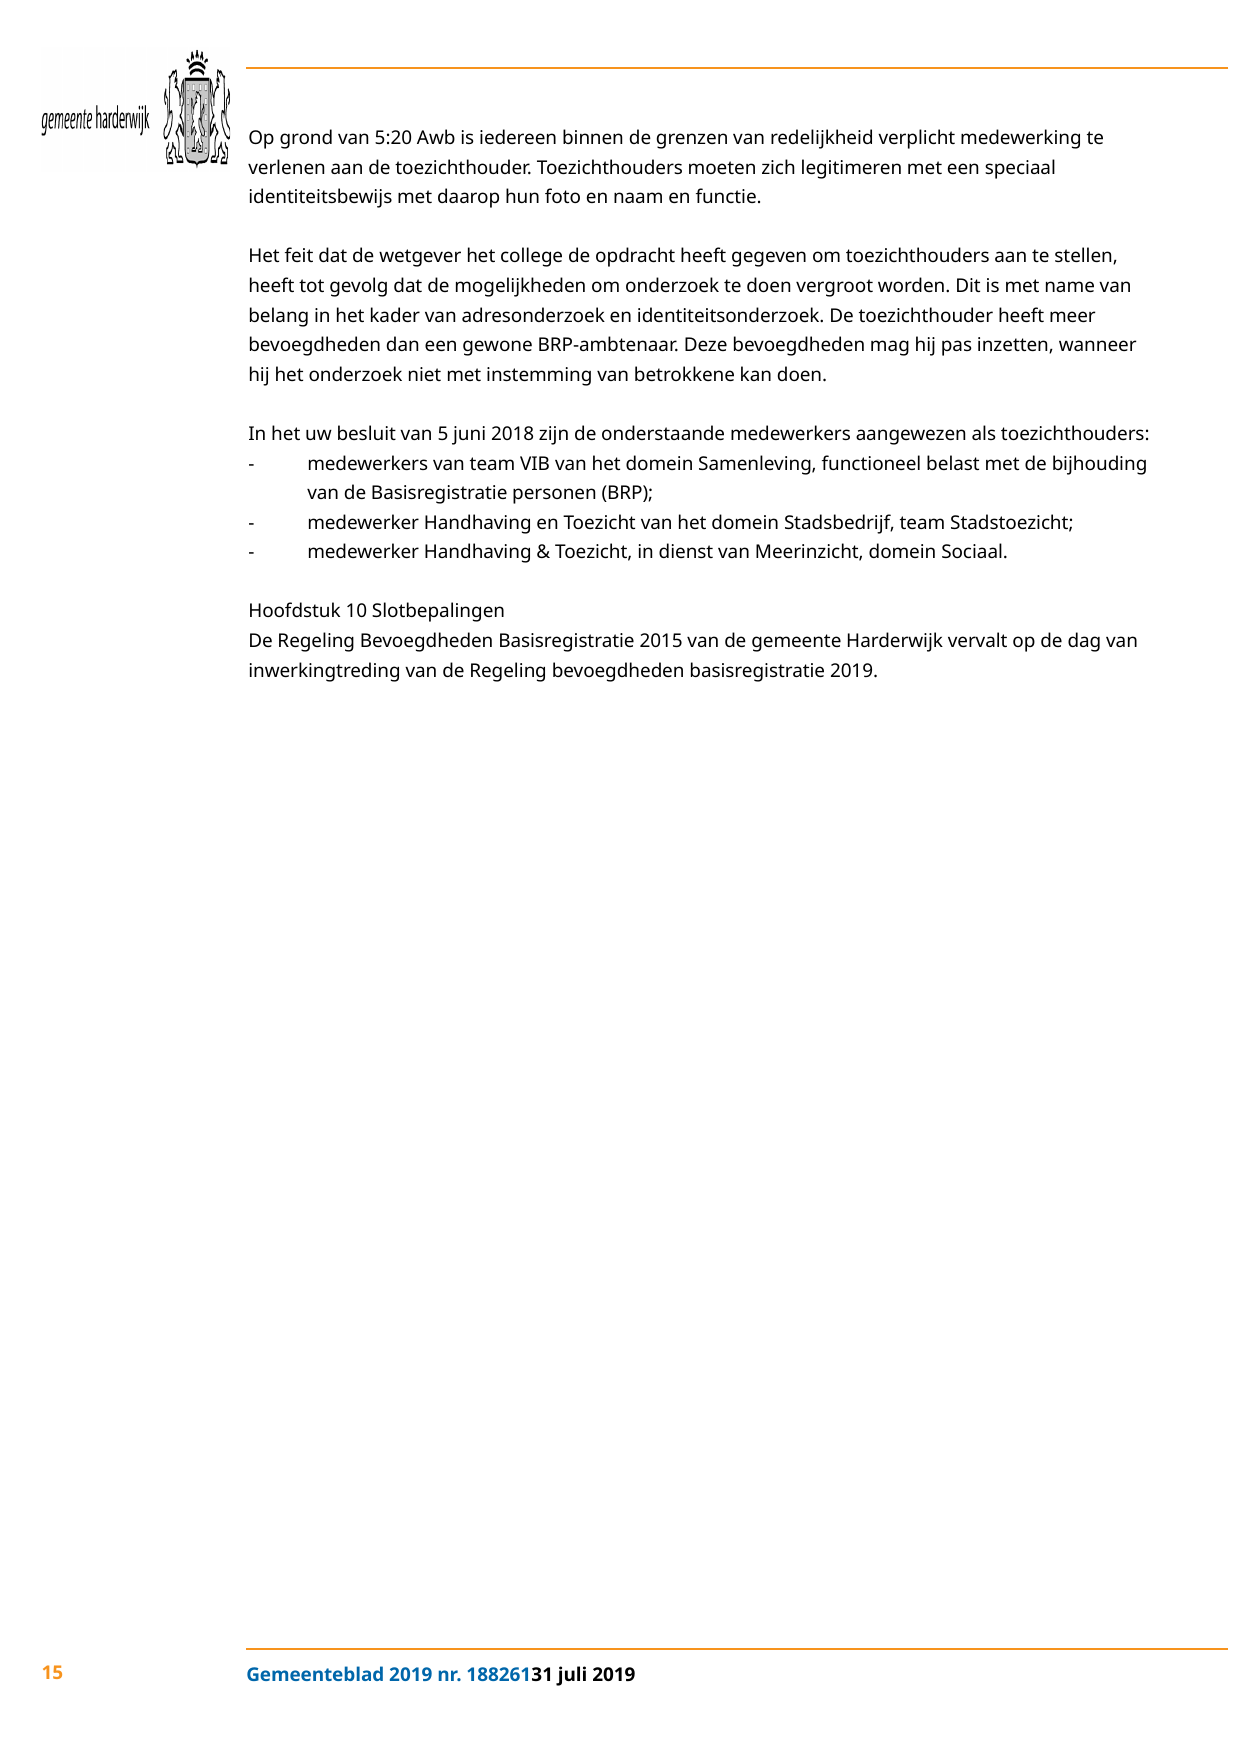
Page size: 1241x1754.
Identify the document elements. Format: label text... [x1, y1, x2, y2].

text Het feit dat de wetgever het college de opdracht heeft gegeven om toezichthouders aan te stellen, heeft tot gevolg dat de mogelijkheden om onderzoek te doen vergroot worden. Dit is met name van belang in het kader van adresonderzoek en identiteitsonderzoek. De toezichthouder heeft meer bevoegdheden dan een gewone BRP-ambtenaar. Deze bevoegdheden mag hij pas inzetten, wanneer hij het onderzoek niet met instemming van betrokkene kan doen. [248, 243, 1152, 387]
list medewerker Handhaving en Toezicht van het domein Stadsbedrijf, team Stadstoezicht; [248, 509, 1152, 535]
list medewerkers van team VIB van het domein Samenleving, functioneel belast met de bijhouding van de Basisregistratie personen (BRP); [248, 450, 1152, 505]
text Hoofdstuk 10 Slotbepalingen [248, 598, 1152, 623]
text De Regeling Bevoegdheden Basisregistratie 2015 van de gemeente Harderwijk vervalt op de dag van inwerkingtreding van de Regeling bevoegdheden basisregistratie 2019. [248, 627, 1152, 683]
text Op grond van 5:20 Awb is iedereen binnen de grenzen van redelijkheid verplicht medewerking te verlenen aan de toezichthouder. Toezichthouders moeten zich legitimeren met een speciaal identiteitsbewijs met daarop hun foto en naam en functie. [248, 124, 1152, 209]
picture [41, 47, 231, 172]
text In het uw besluit van 5 juni 2018 zijn de onderstaande medewerkers aangewezen als toezichthouders: [248, 420, 1152, 446]
list medewerker Handhaving & Toezicht, in dienst van Meerinzicht, domein Sociaal. [248, 538, 1152, 564]
